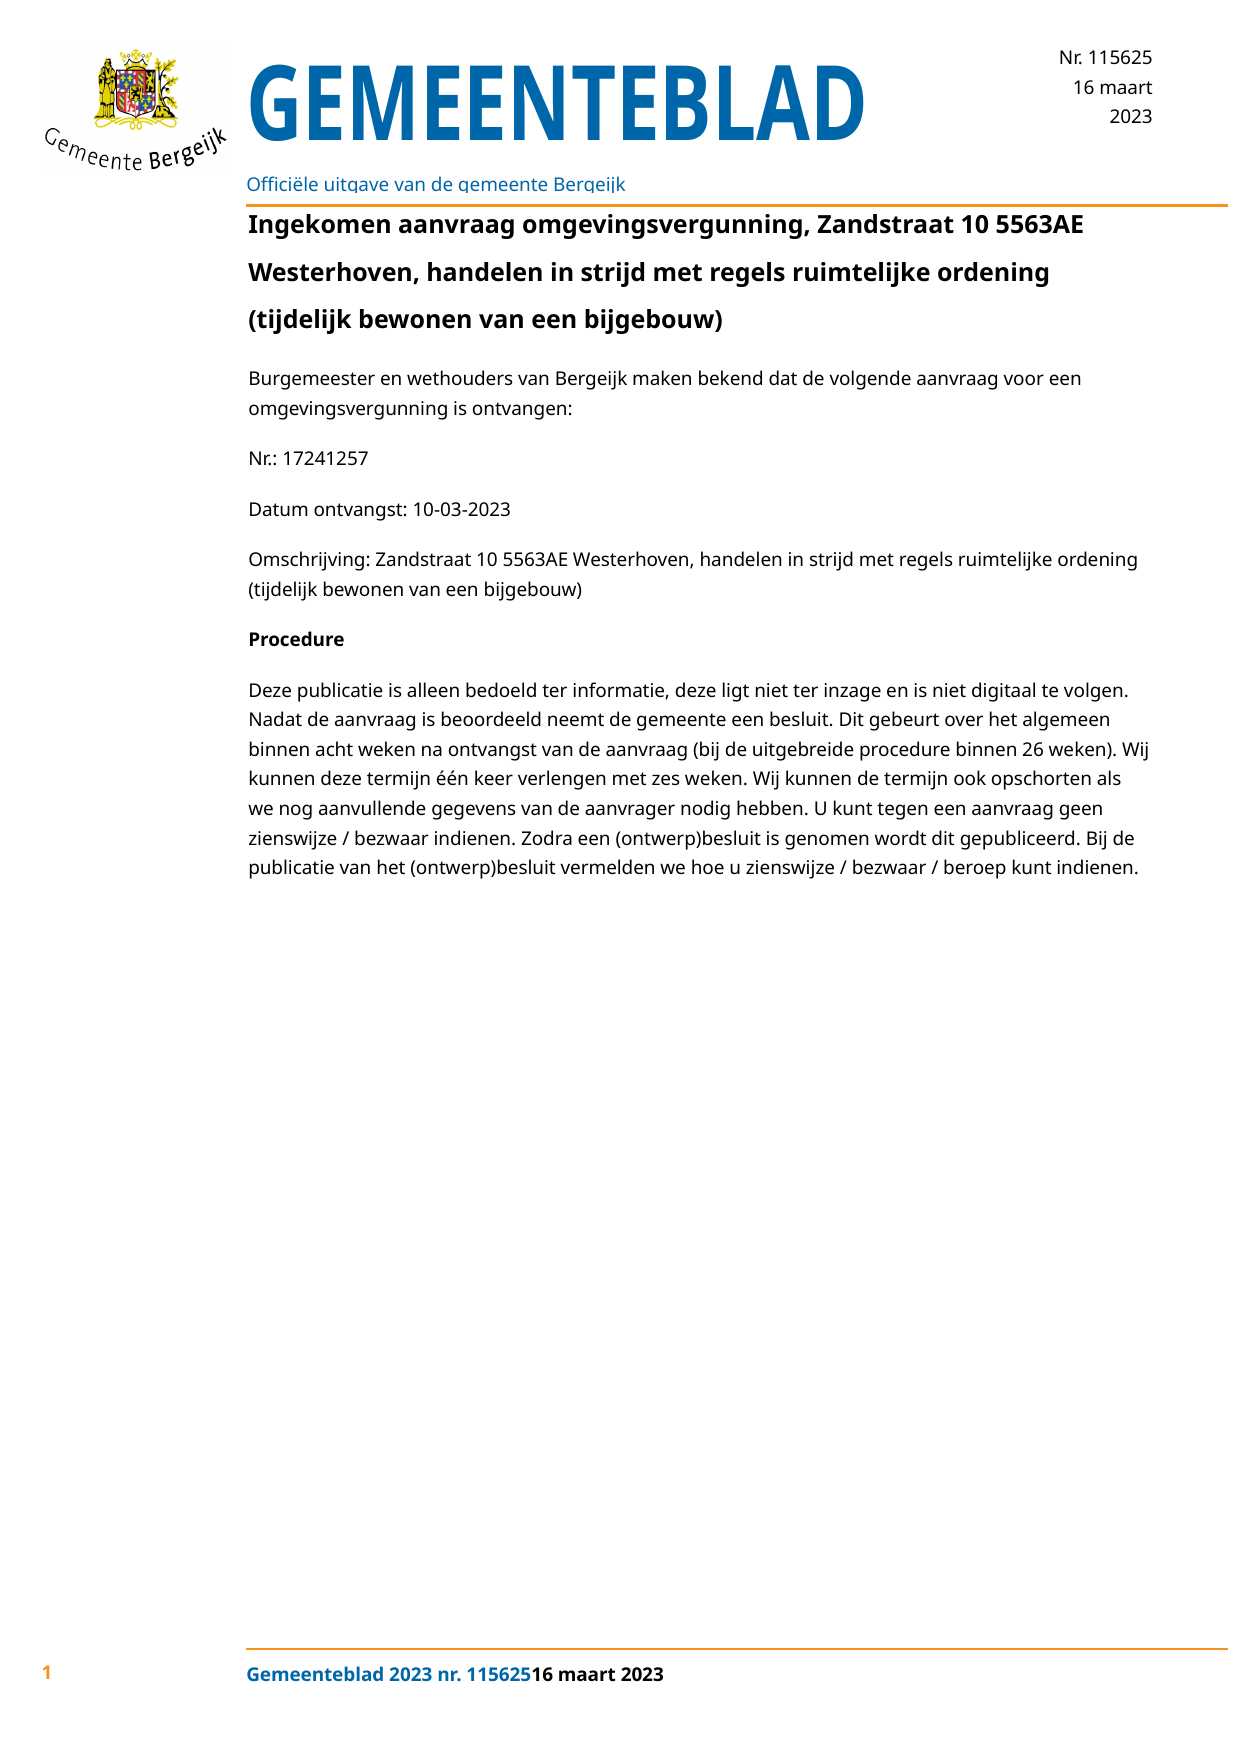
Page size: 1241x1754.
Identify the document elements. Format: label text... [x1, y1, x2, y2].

text Datum ontvangst: 10-03-2023 [248, 496, 1152, 522]
text Burgemeester en wethouders van Bergeijk maken bekend dat de volgende aanvraag voor een omgevingsvergunning is ontvangen: [248, 366, 1152, 421]
text Deze publicatie is alleen bedoeld ter informatie, deze ligt niet ter inzage en is niet digitaal te volgen. Nadat de aanvraag is beoordeeld neemt de gemeente een besluit. Dit gebeurt over het algemeen binnen acht weken na ontvangst van de aanvraag (bij de uitgebreide procedure binnen 26 weken). Wij kunnen deze termijn één keer verlengen met zes weken. Wij kunnen de termijn ook opschorten als we nog aanvullende gegevens van de aanvrager nodig hebben. U kunt tegen een aanvraag geen zienswijze / bezwaar indienen. Zodra een (ontwerp)besluit is genomen wordt dit gepubliceerd. Bij de publicatie van het (ontwerp)besluit vermelden we hoe u zienswijze / bezwaar / beroep kunt indienen. [248, 677, 1152, 880]
text Ingekomen aanvraag omgevingsvergunning, Zandstraat 10 5563AE Westerhoven, handelen in strijd met regels ruimtelijke ordening (tijdelijk bewonen van een bijgebouw) [248, 207, 1152, 336]
text Nr.: 17241257 [248, 446, 1152, 471]
text Procedure [248, 626, 1152, 652]
text Omschrijving: Zandstraat 10 5563AE Westerhoven, handelen in strijd met regels ruimtelijke ordening (tijdelijk bewonen van een bijgebouw) [248, 546, 1152, 602]
picture [41, 47, 231, 172]
